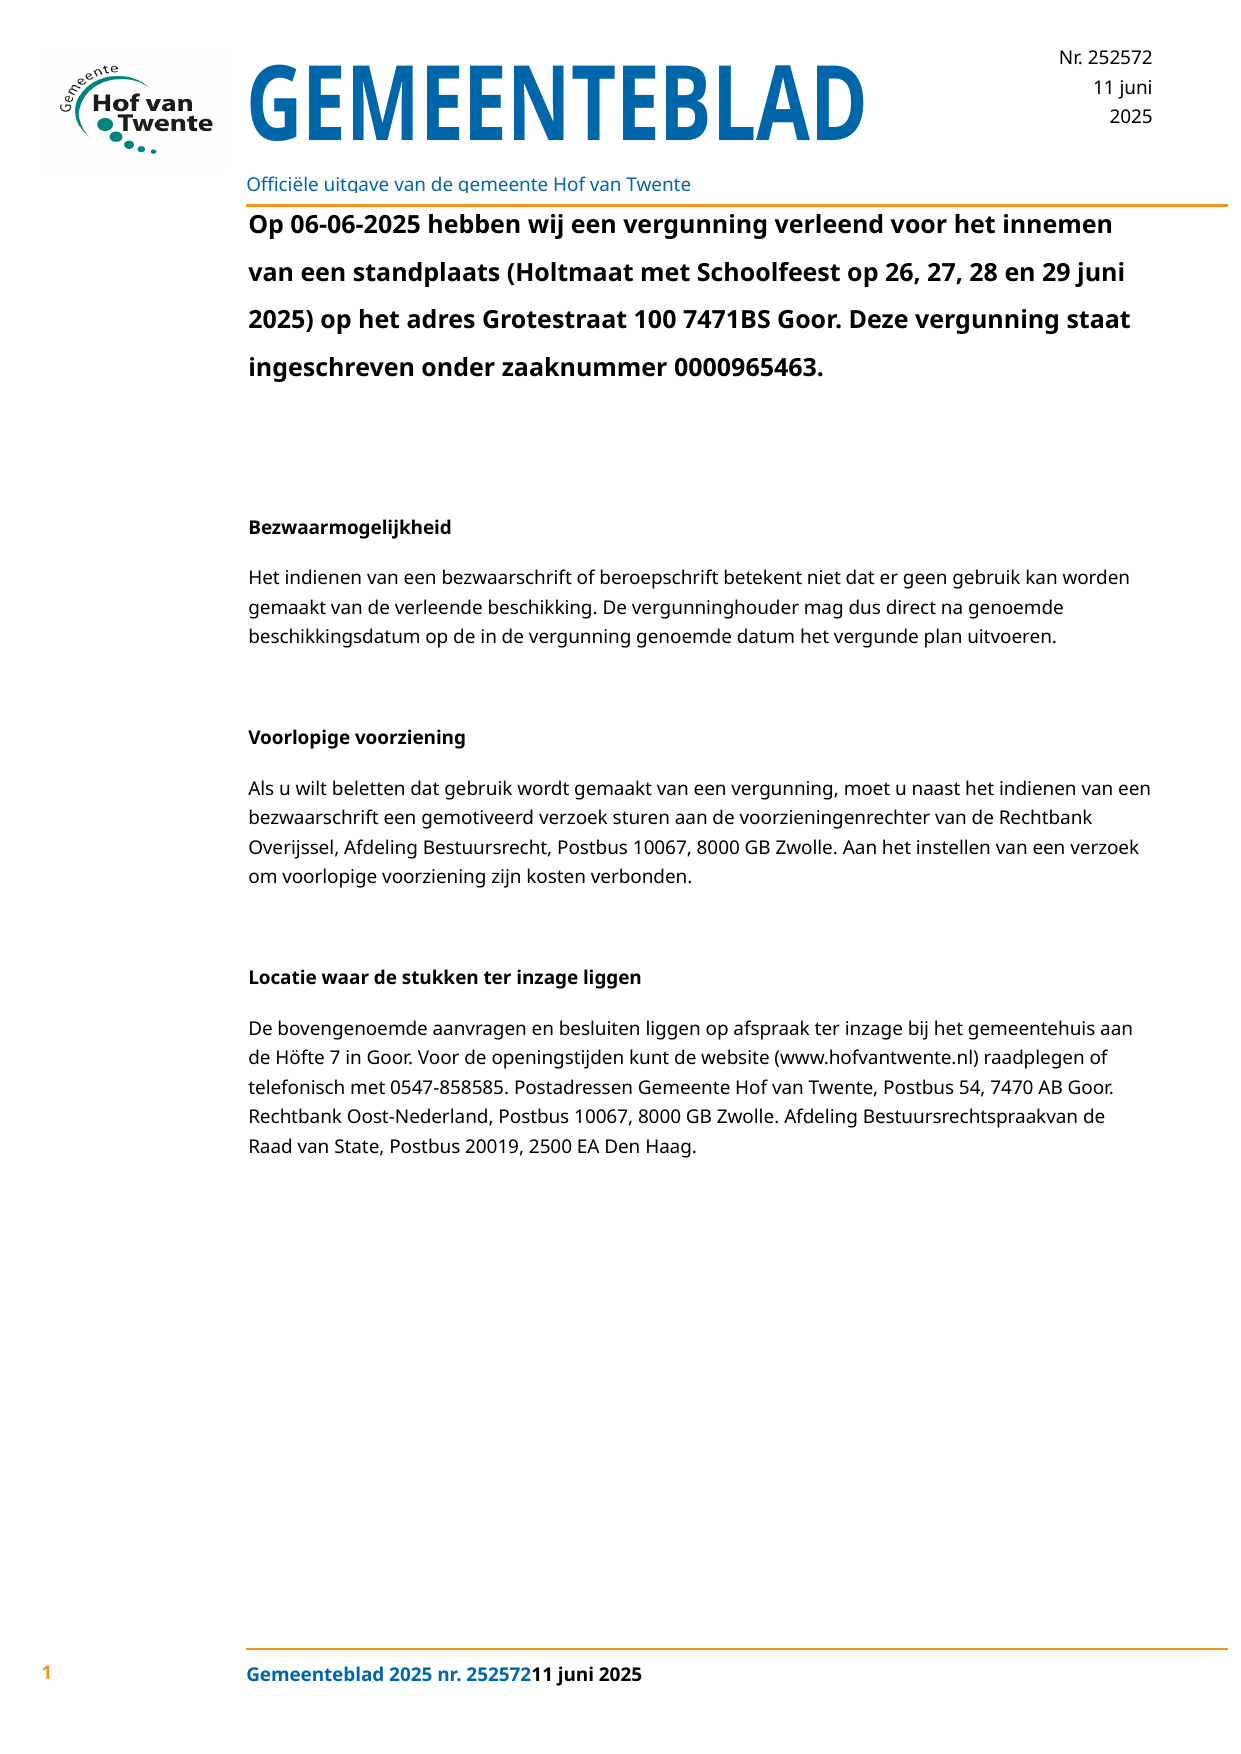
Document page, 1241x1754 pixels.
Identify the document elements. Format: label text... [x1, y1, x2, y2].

text Locatie waar de stukken ter inzage liggen [248, 964, 1152, 990]
picture [41, 47, 231, 172]
text Voorlopige voorziening [248, 724, 1152, 750]
text Op 06-06-2025 hebben wij een vergunning verleend voor het innemen van een standplaats (Holtmaat met Schoolfeest op 26, 27, 28 en 29 juni 2025) op het adres Grotestraat 100 7471BS Goor. Deze vergunning staat ingeschreven onder zaaknummer 0000965463. [248, 207, 1152, 384]
text Het indienen van een bezwaarschrift of beroepschrift betekent niet dat er geen gebruik kan worden gemaakt van de verleende beschikking. De vergunninghouder mag dus direct na genoemde beschikkingsdatum op de in de vergunning genoemde datum het vergunde plan uitvoeren. [248, 564, 1152, 649]
text De bovengenoemde aanvragen en besluiten liggen op afspraak ter inzage bij het gemeentehuis aan de Höfte 7 in Goor. Voor de openingstijden kunt de website (www.hofvantwente.nl) raadplegen of telefonisch met 0547-858585. Postadressen Gemeente Hof van Twente, Postbus 54, 7470 AB Goor. Rechtbank Oost-Nederland, Postbus 10067, 8000 GB Zwolle. Afdeling Bestuursrechtspraakvan de Raad van State, Postbus 20019, 2500 EA Den Haag. [248, 1015, 1152, 1159]
text Als u wilt beletten dat gebruik wordt gemaakt van een vergunning, moet u naast het indienen van een bezwaarschrift een gemotiveerd verzoek sturen aan de voorzieningenrechter van de Rechtbank Overijssel, Afdeling Bestuursrecht, Postbus 10067, 8000 GB Zwolle. Aan het instellen van een verzoek om voorlopige voorziening zijn kosten verbonden. [248, 775, 1152, 889]
text Bezwaarmogelijkheid [248, 514, 1152, 540]
